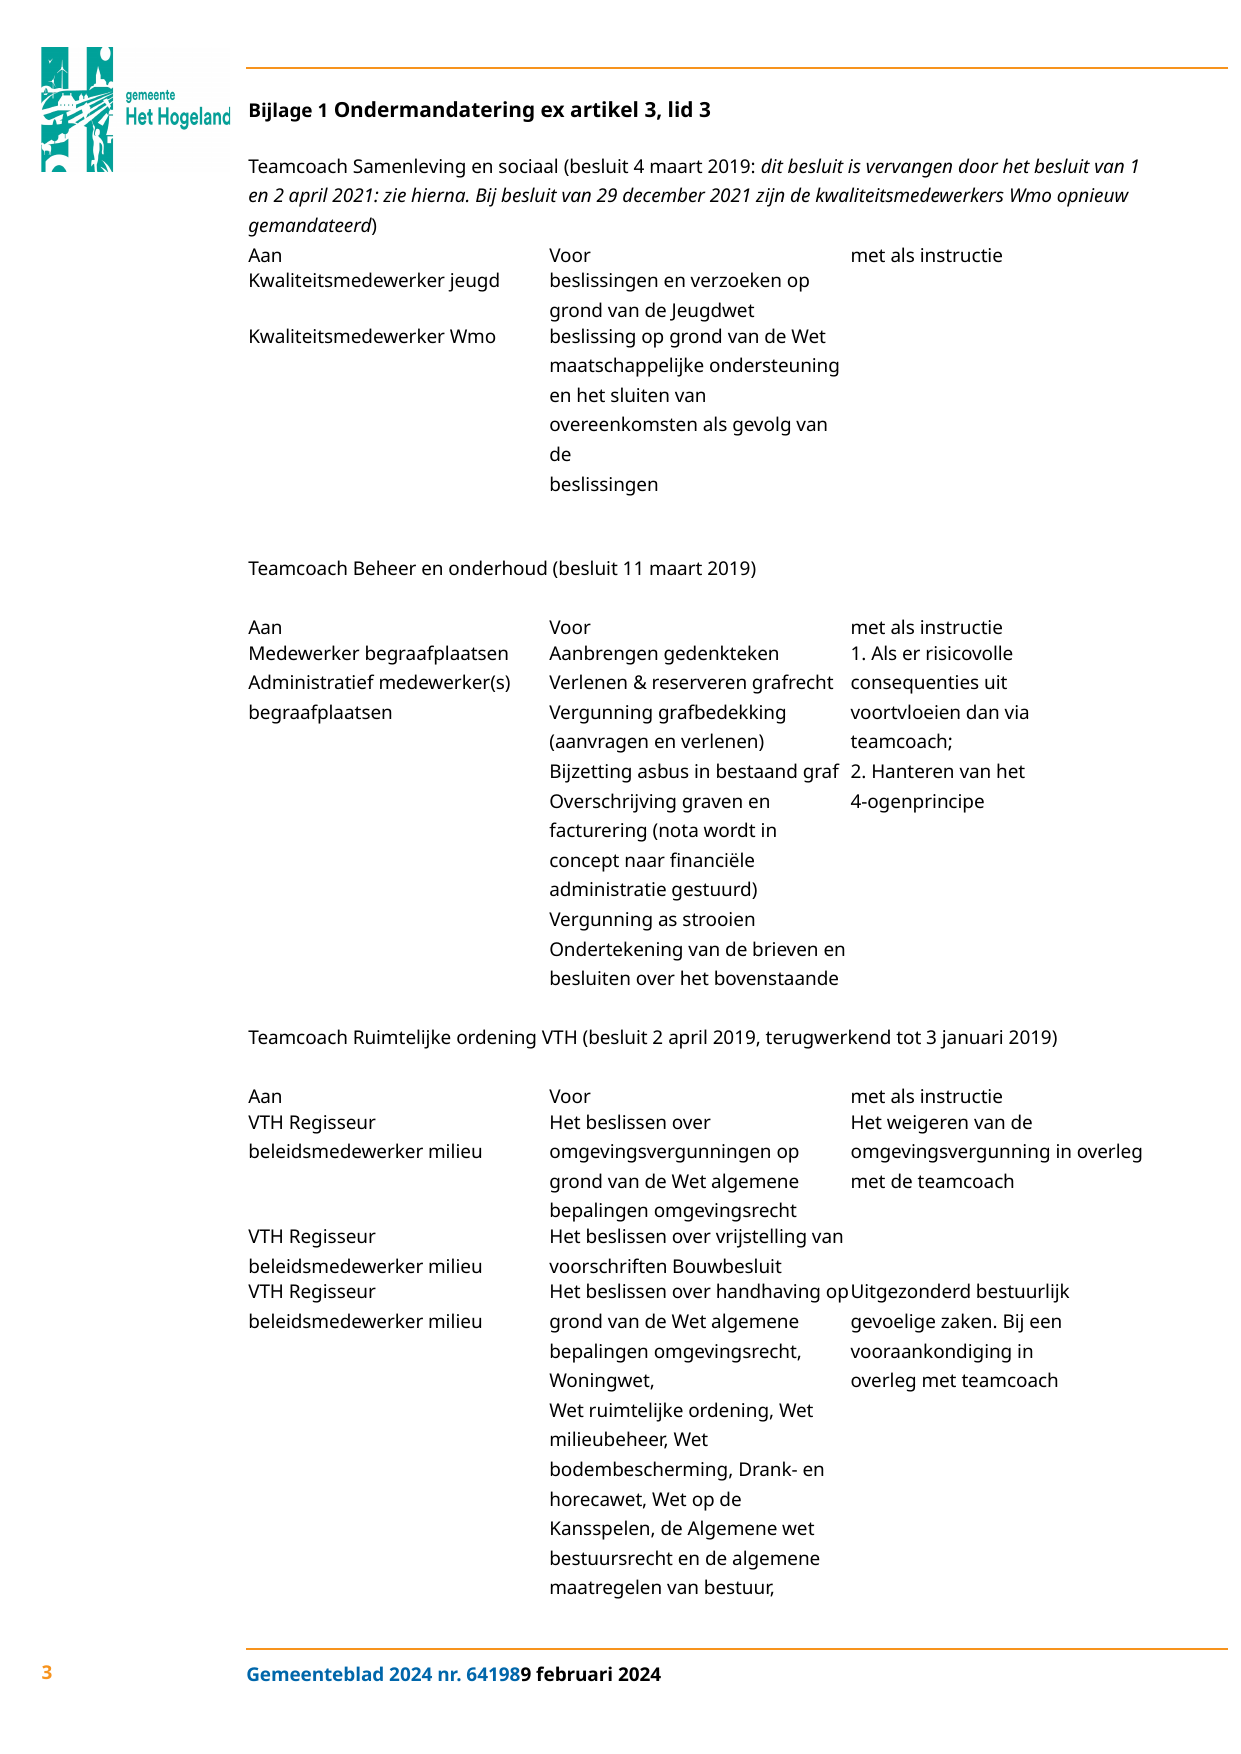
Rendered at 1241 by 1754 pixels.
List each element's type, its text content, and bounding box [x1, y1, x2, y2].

table_header Aan [248, 1083, 549, 1109]
table_header Aan [248, 614, 549, 640]
table_header Voor [549, 242, 850, 267]
table_cell Het beslissen over vrijstelling van voorschriften Bouwbesluit [549, 1224, 850, 1279]
table_cell VTH Regisseur beleidsmedewerker milieu [248, 1224, 549, 1279]
table_header met als instructie [850, 614, 1152, 640]
table_cell beslissingen en verzoeken op grond van de Jeugdwet [549, 268, 850, 323]
table_header Aan [248, 242, 549, 267]
table_header Voor [549, 1083, 850, 1109]
table_cell VTH Regisseur beleidsmedewerker milieu [248, 1109, 549, 1223]
table_cell [850, 268, 1152, 323]
picture [41, 47, 231, 172]
table_cell 1. Als er risicovolle consequenties uit voortvloeien dan via teamcoach; 2. Hanteren van het 4-ogenprincipe [850, 640, 1152, 991]
table_header Voor [549, 614, 850, 640]
table_cell Het beslissen over omgevingsvergunningen op grond van de Wet algemene bepalingen omgevingsrecht [549, 1109, 850, 1223]
table_cell Uitgezonderd bestuurlijk gevoelige zaken. Bij een vooraankondiging in overleg met teamcoach [850, 1279, 1152, 1600]
table_header met als instructie [850, 242, 1152, 267]
table_cell [549, 496, 850, 522]
table_cell Het weigeren van de omgevingsvergunning in overleg met de teamcoach [850, 1109, 1152, 1223]
table_cell Aanbrengen gedenkteken Verlenen & reserveren grafrecht Vergunning grafbedekking (aanvragen en verlenen) Bijzetting asbus in bestaand graf Overschrijving graven en facturering (nota wordt in concept naar financiële administratie gestuurd) Vergunning as strooien Ondertekening van de brieven en besluiten over het bovenstaande [549, 640, 850, 991]
table_cell [850, 496, 1152, 522]
table_cell Medewerker begraafplaatsen Administratief medewerker(s) begraafplaatsen [248, 640, 549, 991]
text Teamcoach Beheer en onderhoud (besluit 11 maart 2019) [248, 555, 1152, 581]
table_cell [248, 496, 549, 522]
text Teamcoach Ruimtelijke ordening VTH (besluit 2 april 2019, terugwerkend tot 3 januari 2019) [248, 1024, 1152, 1050]
table_cell [850, 323, 1152, 496]
text Bijlage 1 Ondermandatering ex artikel 3, lid 3 [248, 95, 1152, 123]
table_cell beslissing op grond van de Wet maatschappelijke ondersteuning en het sluiten van overeenkomsten als gevolg van de beslissingen [549, 323, 850, 496]
table_cell [850, 1224, 1152, 1279]
text Teamcoach Samenleving en sociaal (besluit 4 maart 2019: dit besluit is vervangen door het besluit van 1 en 2 april 2021: zie hierna. Bij besluit van 29 december 2021 zijn de kwaliteitsmedewerkers Wmo opnieuw gemandateerd) [248, 153, 1152, 238]
table_header met als instructie [850, 1083, 1152, 1109]
table_cell VTH Regisseur beleidsmedewerker milieu [248, 1279, 549, 1600]
table_cell Het beslissen over handhaving op grond van de Wet algemene bepalingen omgevingsrecht, Woningwet, Wet ruimtelijke ordening, Wet milieubeheer, Wet bodembescherming, Drank- en horecawet, Wet op de Kansspelen, de Algemene wet bestuursrecht en de algemene maatregelen van bestuur, [549, 1279, 850, 1600]
table_cell Kwaliteitsmedewerker Wmo [248, 323, 549, 496]
table_cell Kwaliteitsmedewerker jeugd [248, 268, 549, 323]
